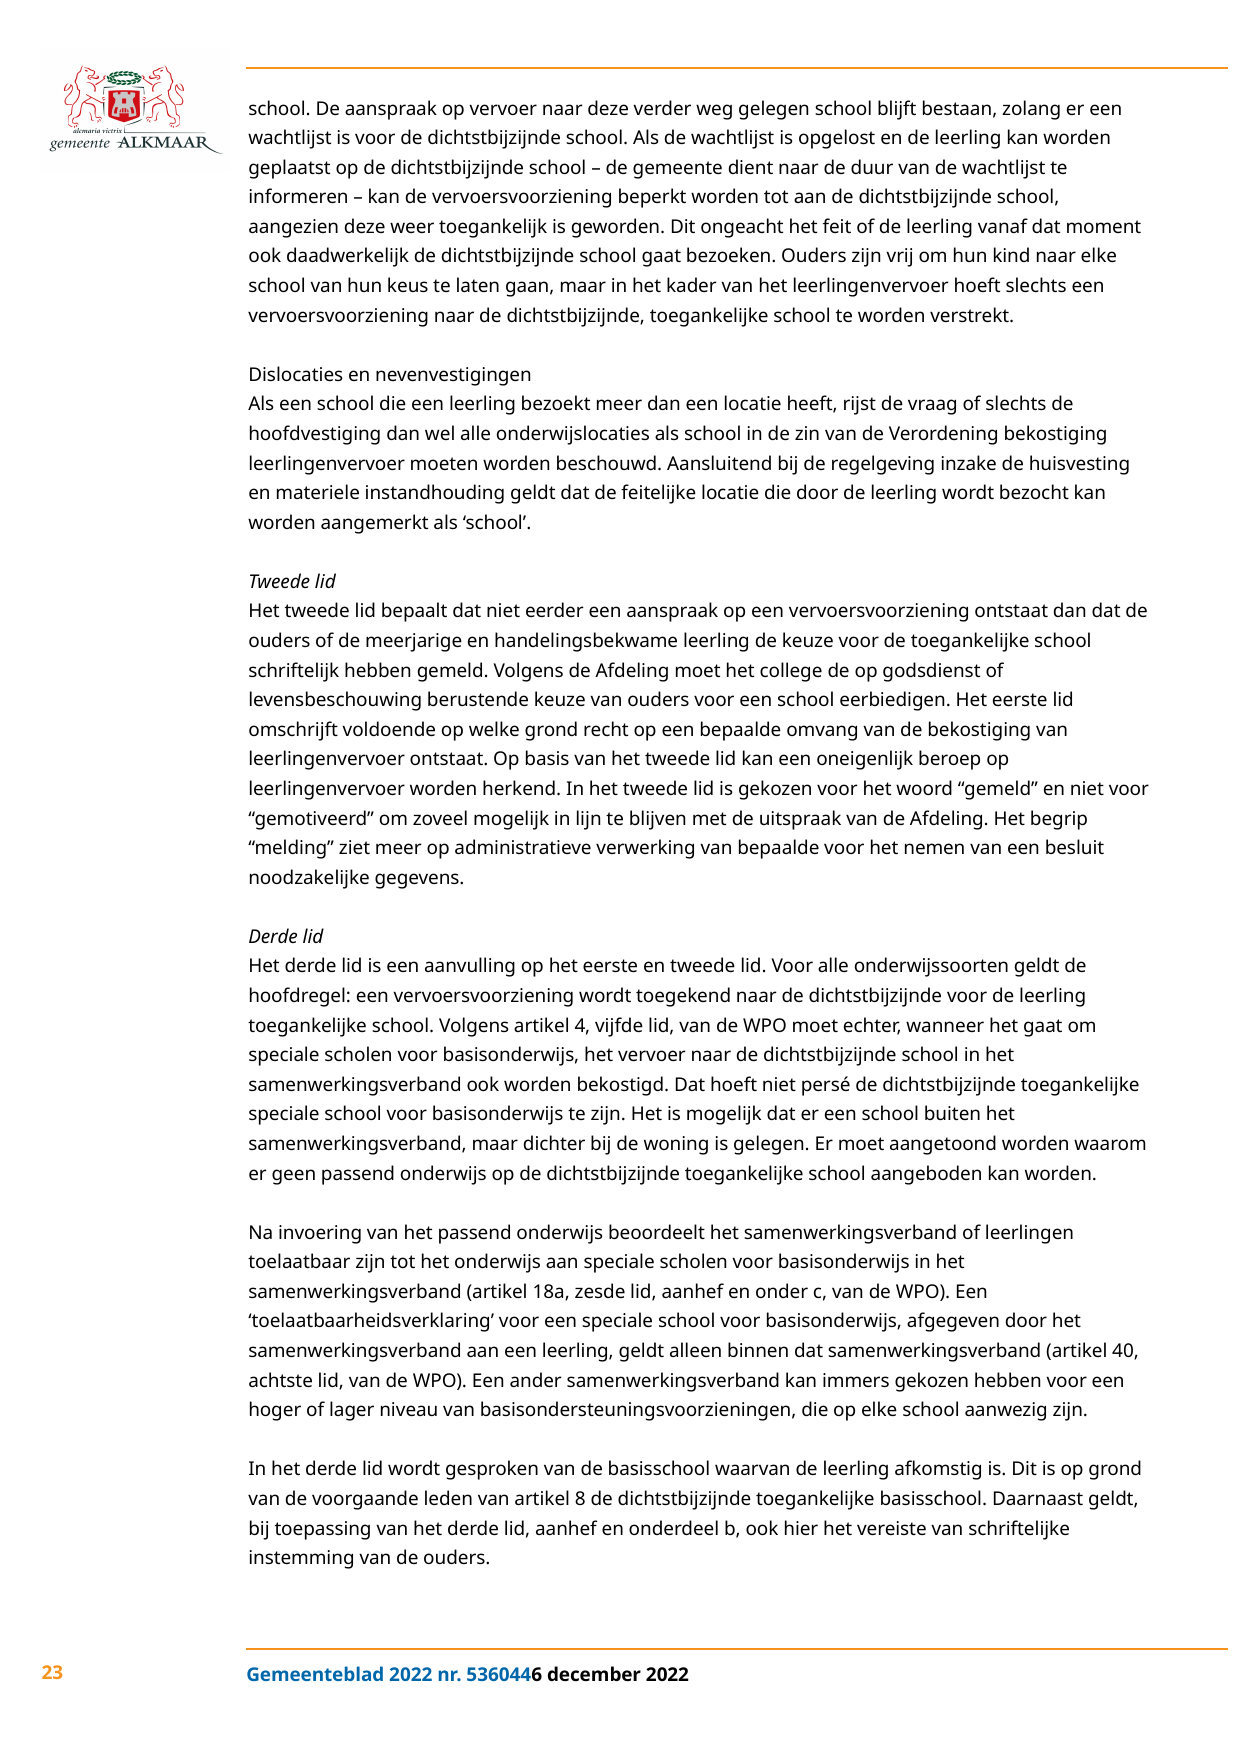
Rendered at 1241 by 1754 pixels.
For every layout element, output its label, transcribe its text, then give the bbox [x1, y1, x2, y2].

text school. De aanspraak op vervoer naar deze verder weg gelegen school blijft bestaan, zolang er een wachtlijst is voor de dichtstbijzijnde school. Als de wachtlijst is opgelost en de leerling kan worden geplaatst op de dichtstbijzijnde school – de gemeente dient naar de duur van de wachtlijst te informeren – kan de vervoersvoorziening beperkt worden tot aan de dichtstbijzijnde school, aangezien deze weer toegankelijk is geworden. Dit ongeacht het feit of de leerling vanaf dat moment ook daadwerkelijk de dichtstbijzijnde school gaat bezoeken. Ouders zijn vrij om hun kind naar elke school van hun keus te laten gaan, maar in het kader van het leerlingenvervoer hoeft slechts een vervoersvoorziening naar de dichtstbijzijnde, toegankelijke school te worden verstrekt. [248, 95, 1152, 328]
text Derde lid [248, 923, 1152, 949]
text Na invoering van het passend onderwijs beoordeelt het samenwerkingsverband of leerlingen toelaatbaar zijn tot het onderwijs aan speciale scholen voor basisonderwijs in het samenwerkingsverband (artikel 18a, zesde lid, aanhef en onder c, van de WPO). Een ‘toelaatbaarheidsverklaring’ voor een speciale school voor basisonderwijs, afgegeven door het samenwerkingsverband aan een leerling, geldt alleen binnen dat samenwerkingsverband (artikel 40, achtste lid, van de WPO). Een ander samenwerkingsverband kan immers gekozen hebben voor een hoger of lager niveau van basisondersteuningsvoorzieningen, die op elke school aanwezig zijn. [248, 1219, 1152, 1422]
text Als een school die een leerling bezoekt meer dan een locatie heeft, rijst de vraag of slechts de hoofdvestiging dan wel alle onderwijslocaties als school in de zin van de Verordening bekostiging leerlingenvervoer moeten worden beschouwd. Aansluitend bij de regelgeving inzake de huisvesting en materiele instandhouding geldt dat de feitelijke locatie die door de leerling wordt bezocht kan worden aangemerkt als ‘school’. [248, 391, 1152, 535]
text Tweede lid [248, 568, 1152, 594]
text In het derde lid wordt gesproken van de basisschool waarvan de leerling afkomstig is. Dit is op grond van de voorgaande leden van artikel 8 de dichtstbijzijnde toegankelijke basisschool. Daarnaast geldt, bij toepassing van het derde lid, aanhef en onderdeel b, ook hier het vereiste van schriftelijke instemming van de ouders. [248, 1456, 1152, 1570]
text Het tweede lid bepaalt dat niet eerder een aanspraak op een vervoersvoorziening ontstaat dan dat de ouders of de meerjarige en handelingsbekwame leerling de keuze voor de toegankelijke school schriftelijk hebben gemeld. Volgens de Afdeling moet het college de op godsdienst of levensbeschouwing berustende keuze van ouders voor een school eerbiedigen. Het eerste lid omschrijft voldoende op welke grond recht op een bepaalde omvang van de bekostiging van leerlingenvervoer ontstaat. Op basis van het tweede lid kan een oneigenlijk beroep op leerlingenvervoer worden herkend. In het tweede lid is gekozen voor het woord “gemeld” en niet voor “gemotiveerd” om zoveel mogelijk in lijn te blijven met de uitspraak van de Afdeling. Het begrip “melding” ziet meer op administratieve verwerking van bepaalde voor het nemen van een besluit noodzakelijke gegevens. [248, 598, 1152, 890]
text Dislocaties en nevenvestigingen [248, 361, 1152, 387]
text Het derde lid is een aanvulling op het eerste en tweede lid. Voor alle onderwijssoorten geldt de hoofdregel: een vervoersvoorziening wordt toegekend naar de dichtstbijzijnde voor de leerling toegankelijke school. Volgens artikel 4, vijfde lid, van de WPO moet echter, wanneer het gaat om speciale scholen voor basisonderwijs, het vervoer naar de dichtstbijzijnde school in het samenwerkingsverband ook worden bekostigd. Dat hoeft niet persé de dichtstbijzijnde toegankelijke speciale school voor basisonderwijs te zijn. Het is mogelijk dat er een school buiten het samenwerkingsverband, maar dichter bij de woning is gelegen. Er moet aangetoond worden waarom er geen passend onderwijs op de dichtstbijzijnde toegankelijke school aangeboden kan worden. [248, 953, 1152, 1186]
picture [41, 47, 231, 172]
